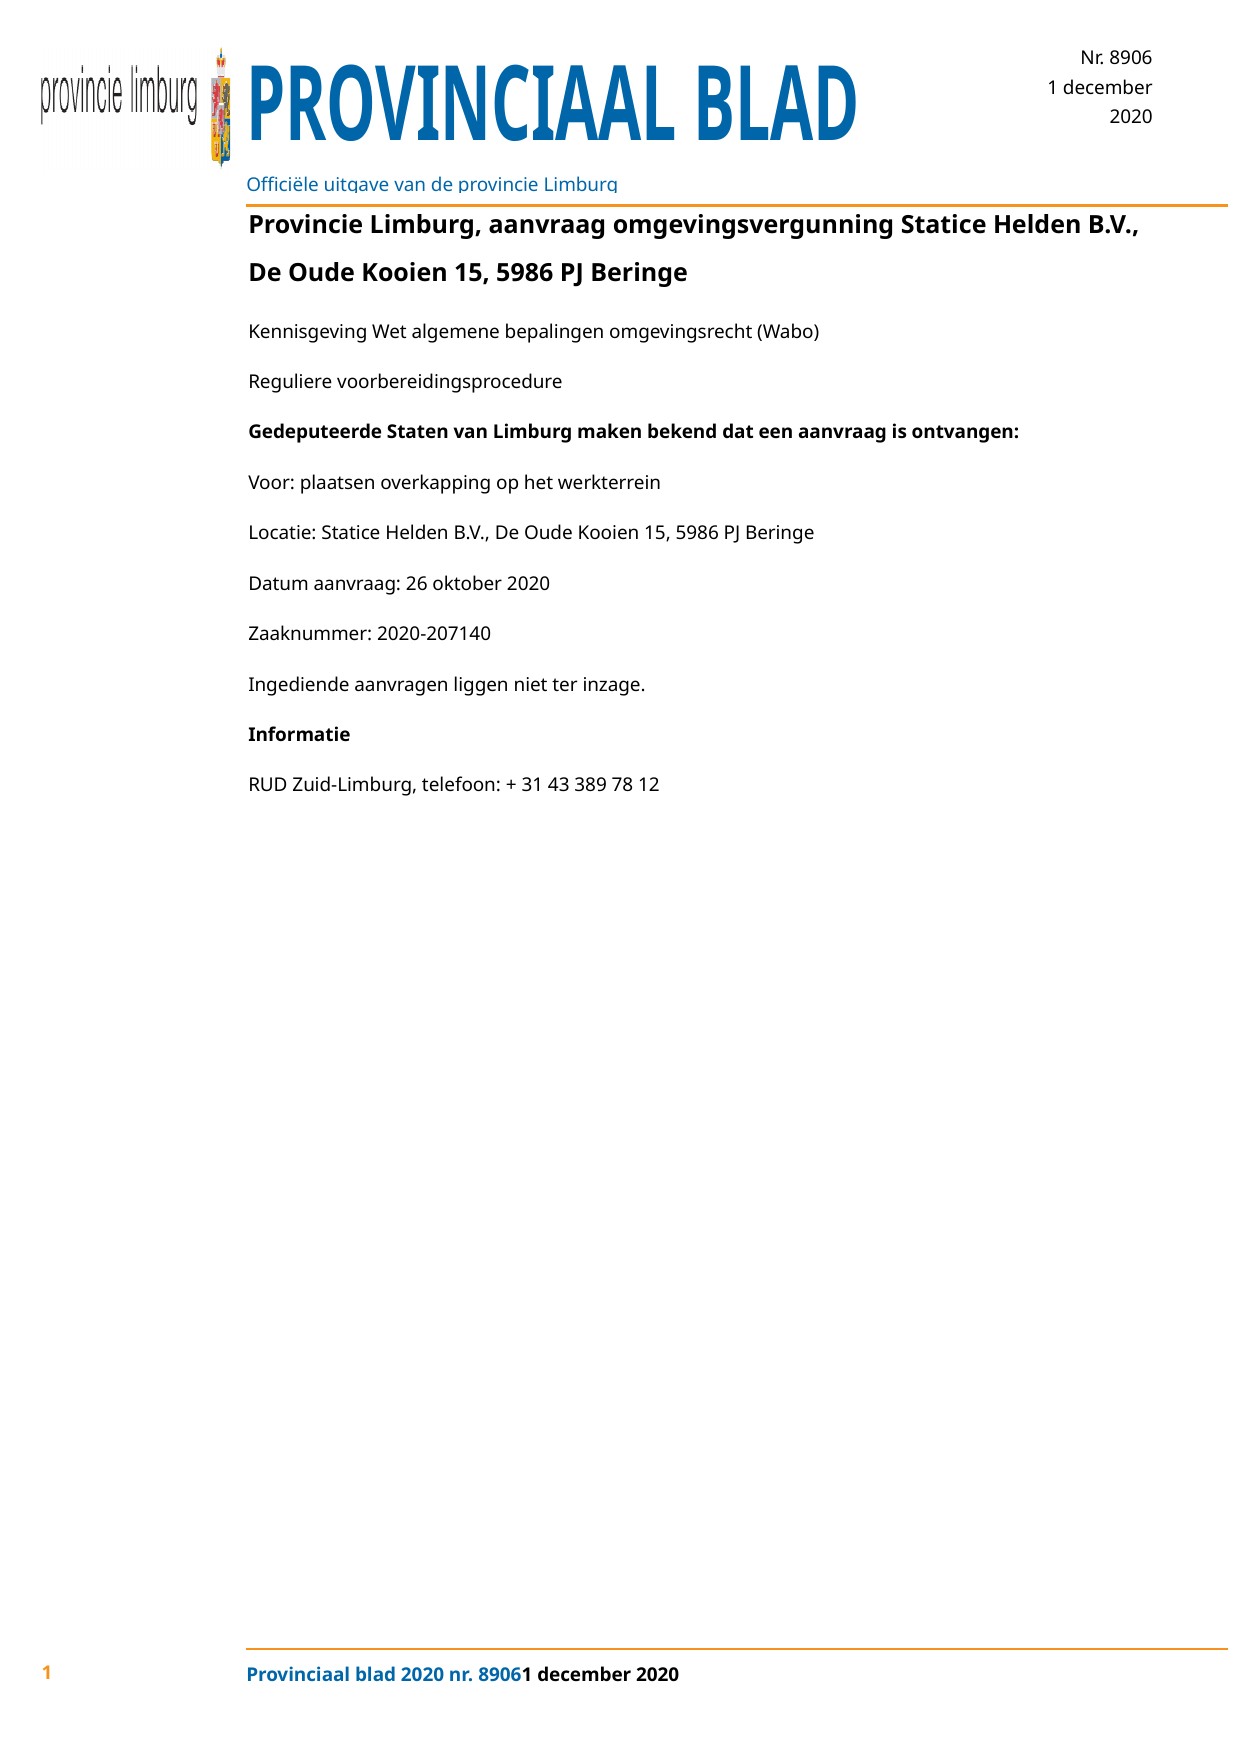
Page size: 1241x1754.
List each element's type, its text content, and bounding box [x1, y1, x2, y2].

text Provincie Limburg, aanvraag omgevingsvergunning Statice Helden B.V., De Oude Kooien 15, 5986 PJ Beringe [248, 207, 1152, 288]
text Voor: plaatsen overkapping op het werkterrein [248, 469, 1152, 495]
text Reguliere voorbereidingsprocedure [248, 368, 1152, 394]
text Ingediende aanvragen liggen niet ter inzage. [248, 671, 1152, 697]
text Locatie: Statice Helden B.V., De Oude Kooien 15, 5986 PJ Beringe [248, 519, 1152, 545]
text Datum aanvraag: 26 oktober 2020 [248, 570, 1152, 596]
text Kennisgeving Wet algemene bepalingen omgevingsrecht (Wabo) [248, 318, 1152, 344]
text Zaaknummer: 2020-207140 [248, 620, 1152, 646]
picture [41, 47, 231, 172]
text Informatie [248, 721, 1152, 747]
text RUD Zuid-Limburg, telefoon: + 31 43 389 78 12 [248, 772, 1152, 797]
text Gedeputeerde Staten van Limburg maken bekend dat een aanvraag is ontvangen: [248, 419, 1152, 444]
